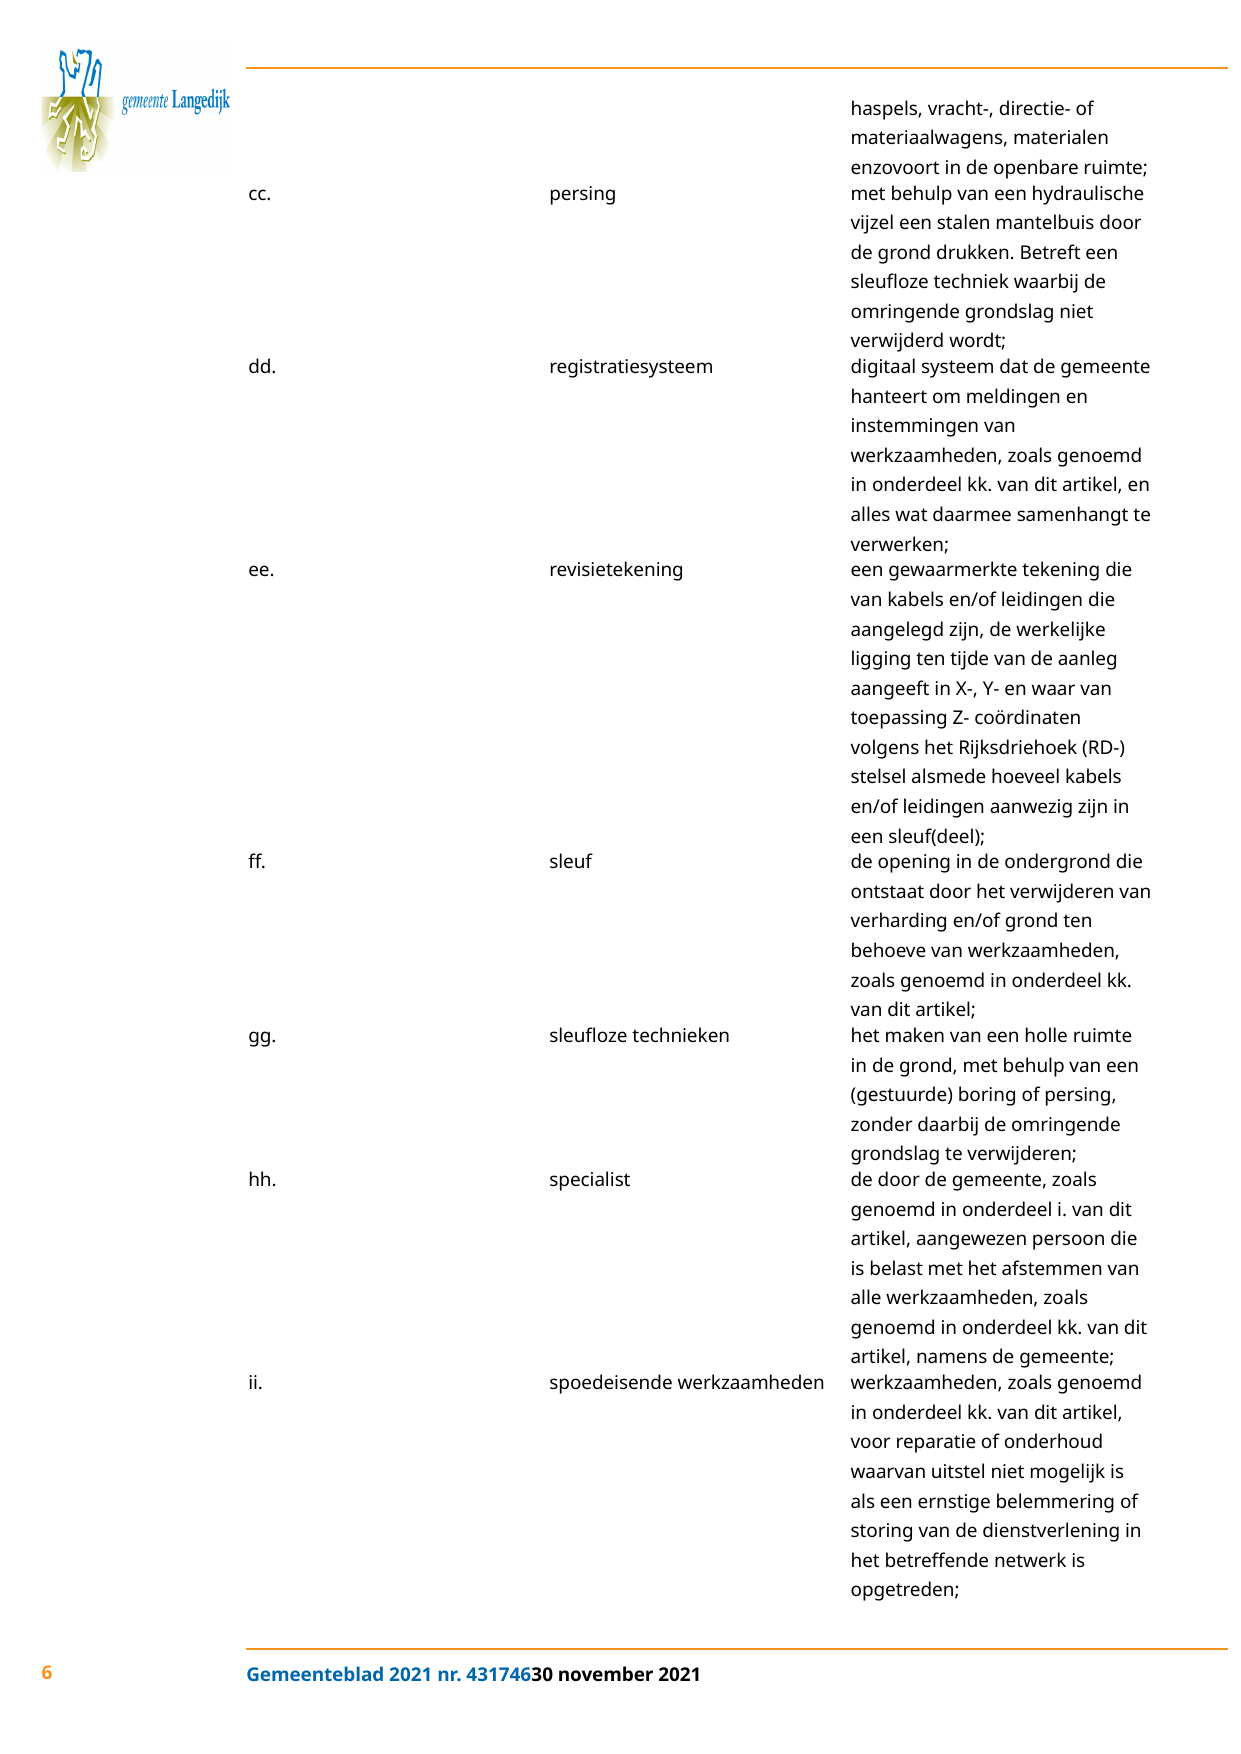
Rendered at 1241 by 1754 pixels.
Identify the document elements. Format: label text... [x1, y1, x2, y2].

table_cell cc. [248, 180, 549, 353]
table_cell hh. [248, 1166, 549, 1369]
table_cell gg. [248, 1022, 549, 1166]
table_cell met behulp van een hydraulische vijzel een stalen mantelbuis door de grond drukken. Betreft een sleufloze techniek waarbij de omringende grondslag niet verwijderd wordt; [850, 180, 1152, 353]
table_cell [549, 95, 850, 180]
table_cell specialist [549, 1166, 850, 1369]
table_cell sleufloze technieken [549, 1022, 850, 1166]
table_cell spoedeisende werkzaamheden [549, 1370, 850, 1602]
table_cell ff. [248, 849, 549, 1022]
table_cell dd. [248, 353, 549, 557]
table_cell werkzaamheden, zoals genoemd in onderdeel kk. van dit artikel, voor reparatie of onderhoud waarvan uitstel niet mogelijk is als een ernstige belemmering of storing van de dienstverlening in het betreffende netwerk is opgetreden; [850, 1370, 1152, 1602]
table_cell [248, 95, 549, 180]
table_cell persing [549, 180, 850, 353]
table_cell de door de gemeente, zoals genoemd in onderdeel i. van dit artikel, aangewezen persoon die is belast met het afstemmen van alle werkzaamheden, zoals genoemd in onderdeel kk. van dit artikel, namens de gemeente; [850, 1166, 1152, 1369]
table_cell een gewaarmerkte tekening die van kabels en/of leidingen die aangelegd zijn, de werkelijke ligging ten tijde van de aanleg aangeeft in X-, Y- en waar van toepassing Z- coördinaten volgens het Rijksdriehoek (RD-) stelsel alsmede hoeveel kabels en/of leidingen aanwezig zijn in een sleuf(deel); [850, 557, 1152, 848]
table_cell digitaal systeem dat de gemeente hanteert om meldingen en instemmingen van werkzaamheden, zoals genoemd in onderdeel kk. van dit artikel, en alles wat daarmee samenhangt te verwerken; [850, 353, 1152, 557]
table_cell registratiesysteem [549, 353, 850, 557]
table_cell ee. [248, 557, 549, 848]
table_cell haspels, vracht-, directie- of materiaalwagens, materialen enzovoort in de openbare ruimte; [850, 95, 1152, 180]
table_cell revisietekening [549, 557, 850, 848]
table_cell sleuf [549, 849, 850, 1022]
picture [41, 47, 231, 172]
table_cell ii. [248, 1370, 549, 1602]
table_cell de opening in de ondergrond die ontstaat door het verwijderen van verharding en/of grond ten behoeve van werkzaamheden, zoals genoemd in onderdeel kk. van dit artikel; [850, 849, 1152, 1022]
table_cell het maken van een holle ruimte in de grond, met behulp van een (gestuurde) boring of persing, zonder daarbij de omringende grondslag te verwijderen; [850, 1022, 1152, 1166]
